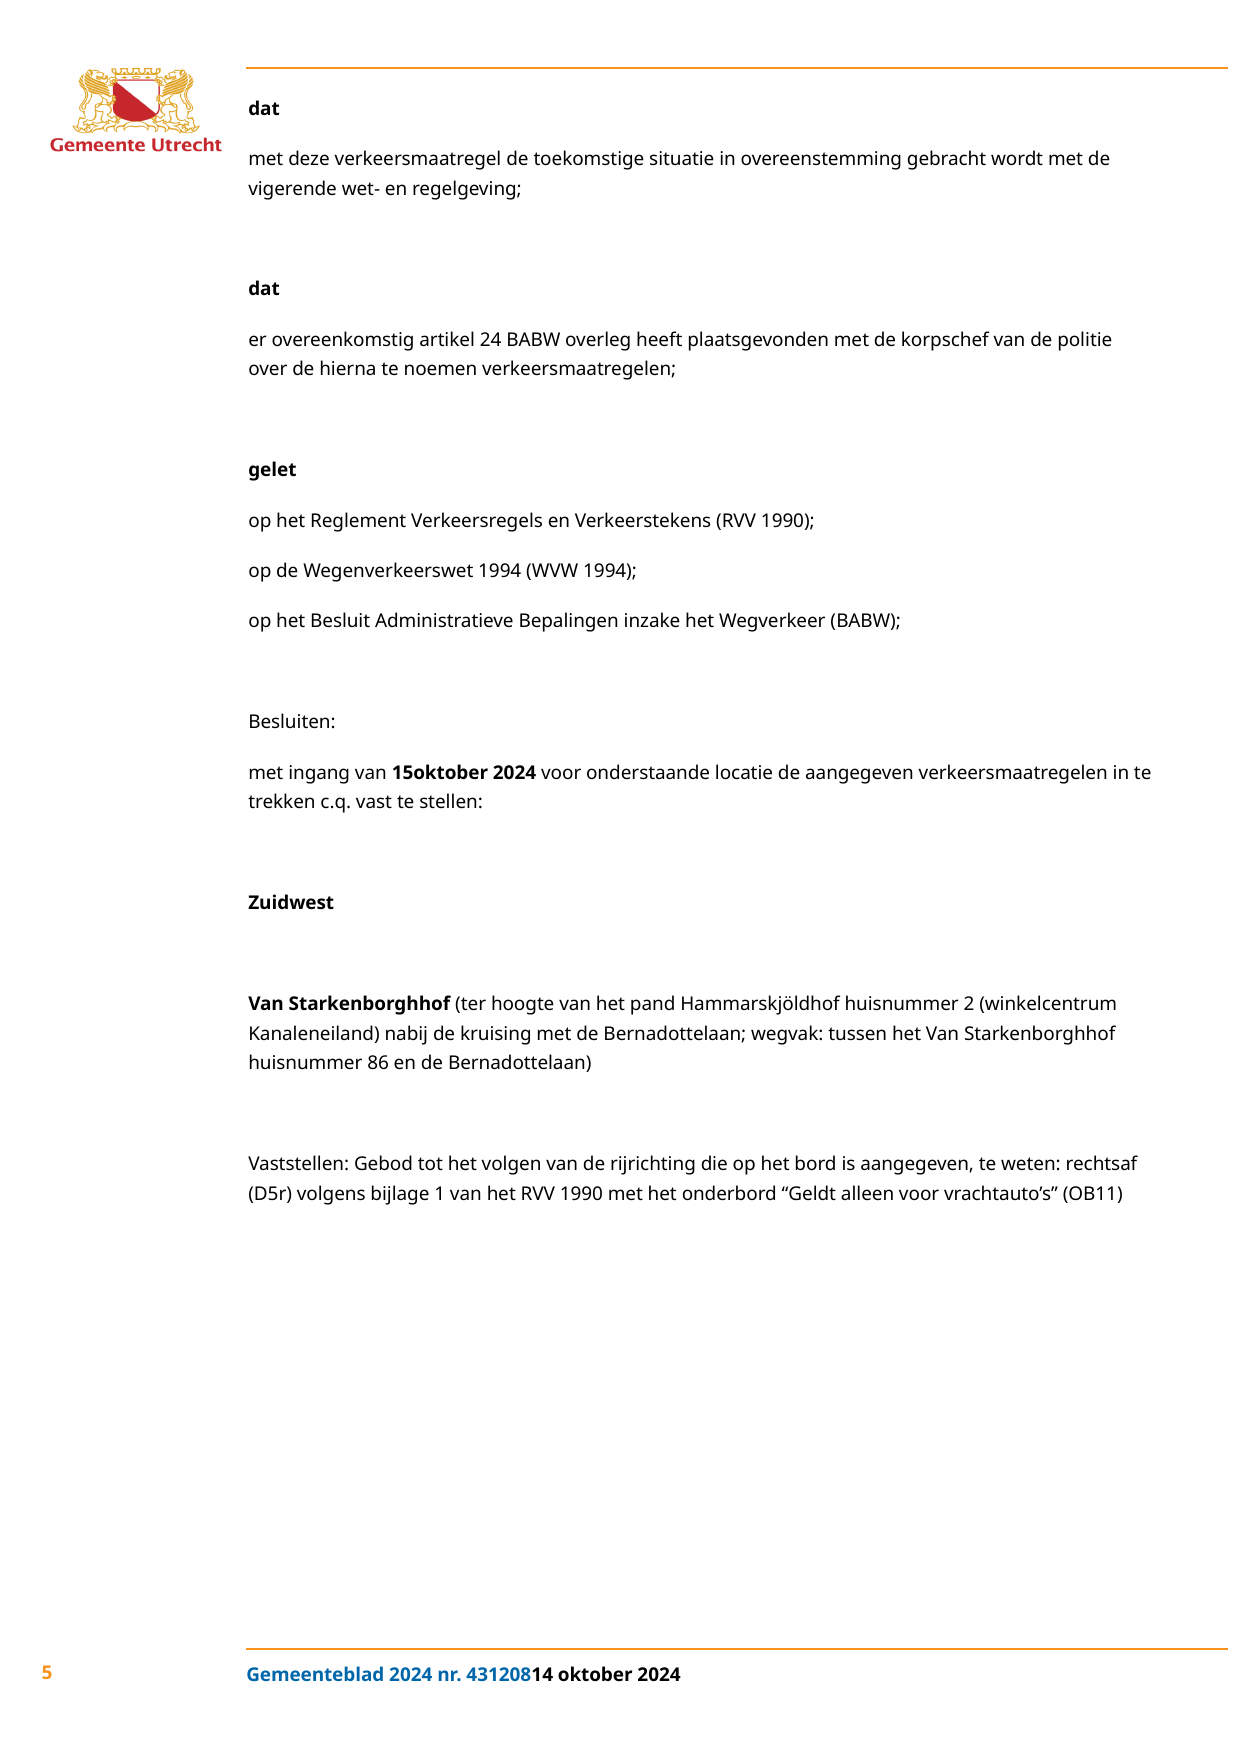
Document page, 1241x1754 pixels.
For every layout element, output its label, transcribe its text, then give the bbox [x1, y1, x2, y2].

text dat [248, 95, 1152, 121]
text Vaststellen: Gebod tot het volgen van de rijrichting die op het bord is aangegeven, te weten: rechtsaf (D5r) volgens bijlage 1 van het RVV 1990 met het onderbord “Geldt alleen voor vrachtauto’s” (OB11) [248, 1150, 1152, 1206]
text op de Wegenverkeerswet 1994 (WVW 1994); [248, 557, 1152, 583]
text Zuidwest [248, 889, 1152, 915]
picture [41, 47, 231, 172]
text op het Reglement Verkeersregels en Verkeerstekens (RVV 1990); [248, 507, 1152, 533]
text gelet [248, 456, 1152, 482]
text met ingang van 15oktober 2024 voor onderstaande locatie de aangegeven verkeersmaatregelen in te trekken c.q. vast te stellen: [248, 759, 1152, 814]
text dat [248, 276, 1152, 301]
text er overeenkomstig artikel 24 BABW overleg heeft plaatsgevonden met de korpschef van de politie over de hierna te noemen verkeersmaatregelen; [248, 326, 1152, 381]
text Van Starkenborghhof (ter hoogte van het pand Hammarskjöldhof huisnummer 2 (winkelcentrum Kanaleneiland) nabij de kruising met de Bernadottelaan; wegvak: tussen het Van Starkenborghhof huisnummer 86 en de Bernadottelaan) [248, 990, 1152, 1075]
text Besluiten: [248, 708, 1152, 734]
text op het Besluit Administratieve Bepalingen inzake het Wegverkeer (BABW); [248, 608, 1152, 633]
text met deze verkeersmaatregel de toekomstige situatie in overeenstemming gebracht wordt met de vigerende wet- en regelgeving; [248, 145, 1152, 201]
